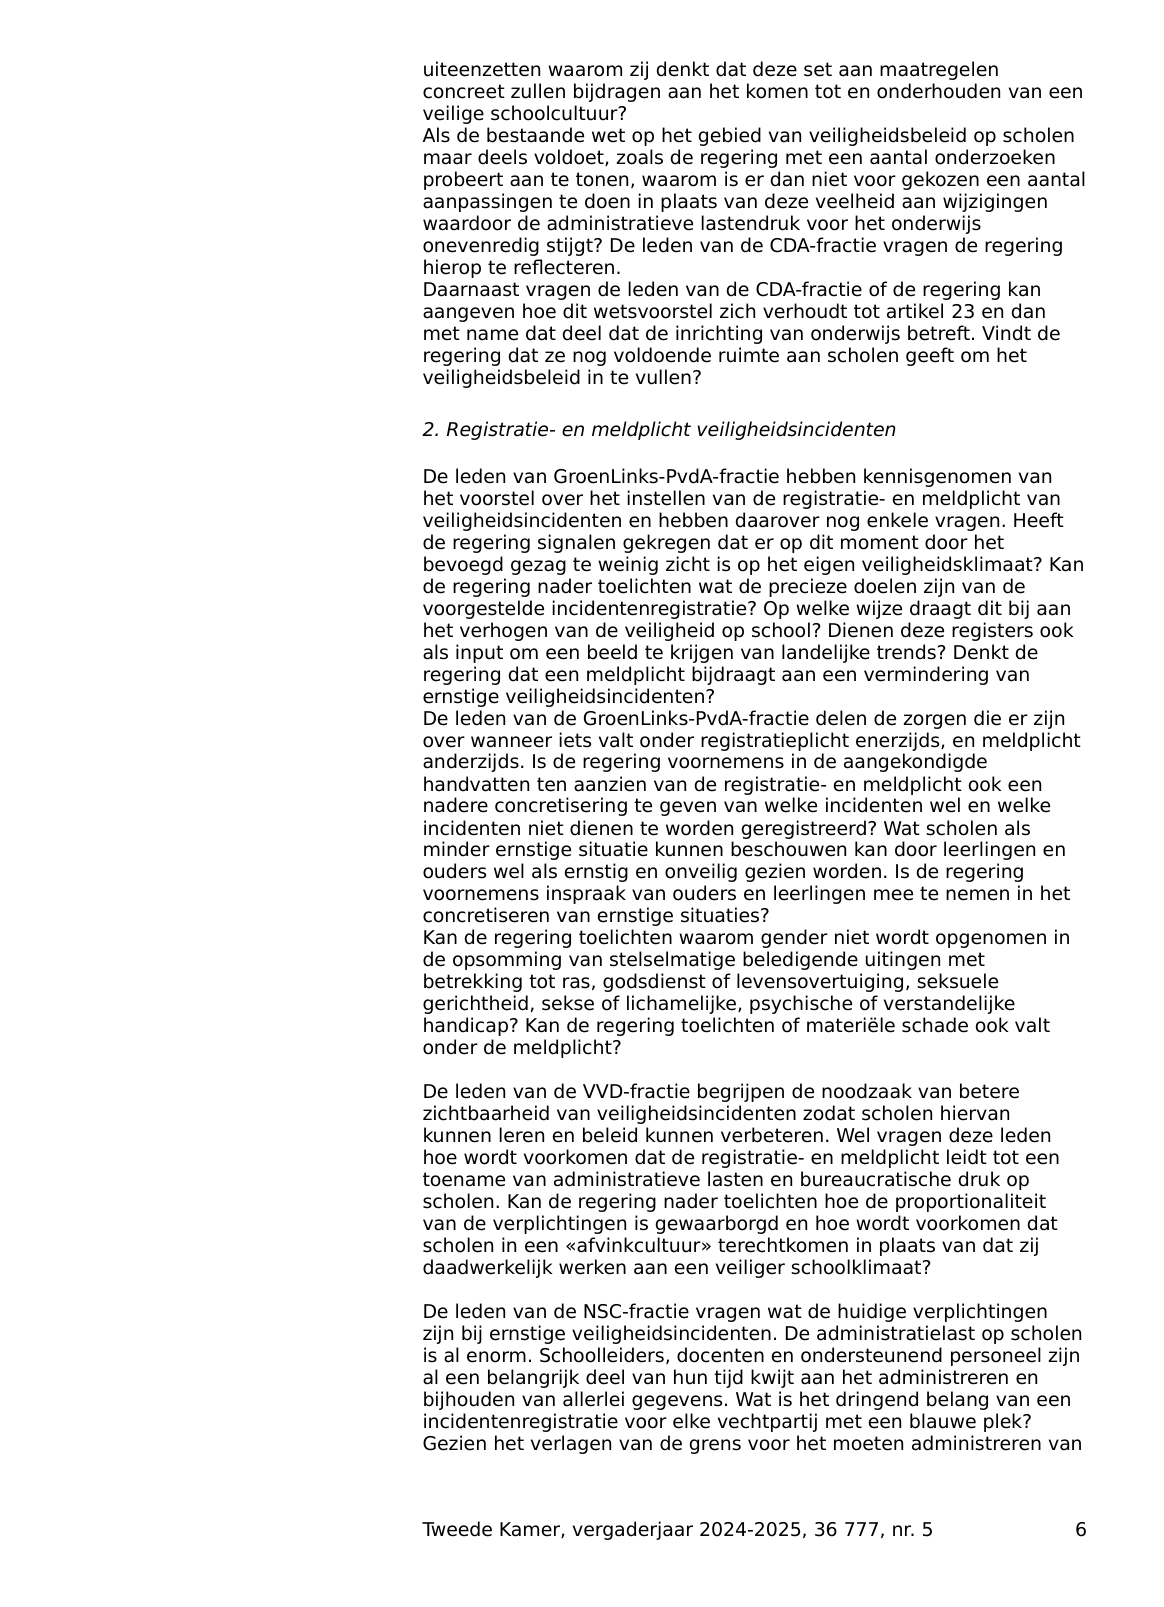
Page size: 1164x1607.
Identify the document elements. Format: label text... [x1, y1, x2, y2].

text De leden van de NSC-fractie vragen wat de huidige verplichtingen zijn bij ernstige veiligheidsincidenten. De administratielast op scholen is al enorm. Schoolleiders, docenten en ondersteunend personeel zijn al een belangrijk deel van hun tijd kwijt aan het administreren en bijhouden van allerlei gegevens. Wat is het dringend belang van een incidentenregistratie voor elke vechtpartij met een blauwe plek? Gezien het verlagen van de grens voor het moeten administreren van [422, 1301, 1087, 1455]
text De leden van de GroenLinks-PvdA-fractie delen de zorgen die er zijn over wanneer iets valt onder registratieplicht enerzijds, en meldplicht anderzijds. Is de regering voornemens in de aangekondigde handvatten ten aanzien van de registratie- en meldplicht ook een nadere concretisering te geven van welke incidenten wel en welke incidenten niet dienen te worden geregistreerd? Wat scholen als minder ernstige situatie kunnen beschouwen kan door leerlingen en ouders wel als ernstig en onveilig gezien worden. Is de regering voornemens inspraak van ouders en leerlingen mee te nemen in het concretiseren van ernstige situaties? [422, 707, 1087, 927]
text Kan de regering toelichten waarom gender niet wordt opgenomen in de opsomming van stelselmatige beledigende uitingen met betrekking tot ras, godsdienst of levensovertuiging, seksuele gerichtheid, sekse of lichamelijke, psychische of verstandelijke handicap? Kan de regering toelichten of materiële schade ook valt onder de meldplicht? [422, 927, 1087, 1059]
text De leden van GroenLinks-PvdA-fractie hebben kennisgenomen van het voorstel over het instellen van de registratie- en meldplicht van veiligheidsincidenten en hebben daarover nog enkele vragen. Heeft de regering signalen gekregen dat er op dit moment door het bevoegd gezag te weinig zicht is op het eigen veiligheidsklimaat? Kan de regering nader toelichten wat de precieze doelen zijn van de voorgestelde incidentenregistratie? Op welke wijze draagt dit bij aan het verhogen van de veiligheid op school? Dienen deze registers ook als input om een beeld te krijgen van landelijke trends? Denkt de regering dat een meldplicht bijdraagt aan een vermindering van ernstige veiligheidsincidenten? [422, 466, 1087, 707]
text Als de bestaande wet op het gebied van veiligheidsbeleid op scholen maar deels voldoet, zoals de regering met een aantal onderzoeken probeert aan te tonen, waarom is er dan niet voor gekozen een aantal aanpassingen te doen in plaats van deze veelheid aan wijzigingen waardoor de administratieve lastendruk voor het onderwijs onevenredig stijgt? De leden van de CDA-fractie vragen de regering hierop te reflecteren. [422, 125, 1087, 279]
text uiteenzetten waarom zij denkt dat deze set aan maatregelen concreet zullen bijdragen aan het komen tot en onderhouden van een veilige schoolcultuur? [422, 59, 1087, 125]
text Daarnaast vragen de leden van de CDA-fractie of de regering kan aangeven hoe dit wetsvoorstel zich verhoudt tot artikel 23 en dan met name dat deel dat de inrichting van onderwijs betreft. Vindt de regering dat ze nog voldoende ruimte aan scholen geeft om het veiligheidsbeleid in te vullen? [422, 279, 1087, 389]
subtitle 2. Registratie- en meldplicht veiligheidsincidenten [422, 419, 1087, 441]
text De leden van de VVD-fractie begrijpen de noodzaak van betere zichtbaarheid van veiligheidsincidenten zodat scholen hiervan kunnen leren en beleid kunnen verbeteren. Wel vragen deze leden hoe wordt voorkomen dat de registratie- en meldplicht leidt tot een toename van administratieve lasten en bureaucratische druk op scholen. Kan de regering nader toelichten hoe de proportionaliteit van de verplichtingen is gewaarborgd en hoe wordt voorkomen dat scholen in een «afvinkcultuur» terechtkomen in plaats van dat zij daadwerkelijk werken aan een veiliger schoolklimaat? [422, 1081, 1087, 1279]
